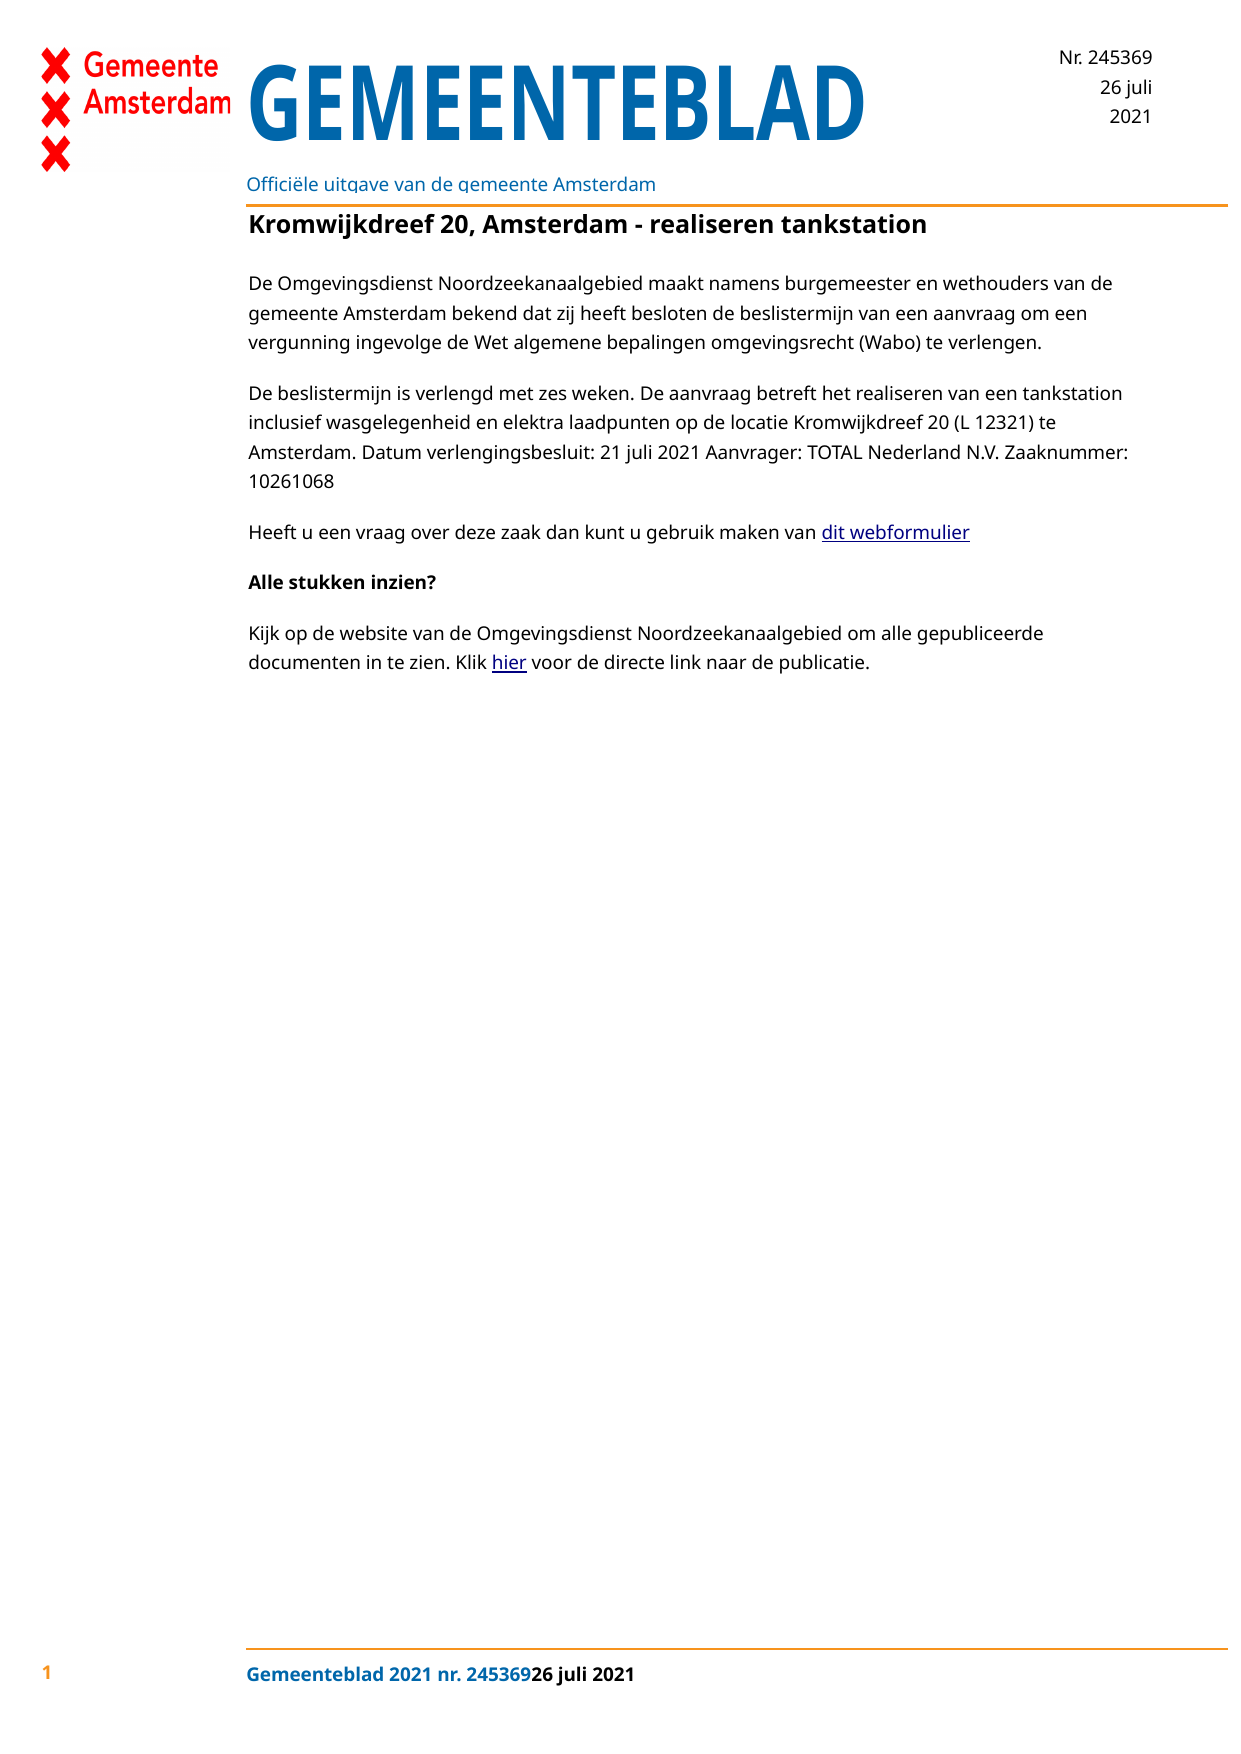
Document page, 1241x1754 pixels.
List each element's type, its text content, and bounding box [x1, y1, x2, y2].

text De Omgevingsdienst Noordzeekanaalgebied maakt namens burgemeester en wethouders van de gemeente Amsterdam bekend dat zij heeft besloten de beslistermijn van een aanvraag om een vergunning ingevolge de Wet algemene bepalingen omgevingsrecht (Wabo) te verlengen. [248, 270, 1152, 355]
text De beslistermijn is verlengd met zes weken. De aanvraag betreft het realiseren van een tankstation inclusief wasgelegenheid en elektra laadpunten op de locatie Kromwijkdreef 20 (L 12321) te Amsterdam. Datum verlengingsbesluit: 21 juli 2021 Aanvrager: TOTAL Nederland N.V. Zaaknummer: 10261068 [248, 380, 1152, 494]
text Alle stukken inzien? [248, 569, 1152, 595]
text Kijk op de website van de Omgevingsdienst Noordzeekanaalgebied om alle gepubliceerde documenten in te zien. Klik hier voor de directe link naar de publicatie. [248, 620, 1152, 675]
picture [41, 47, 231, 172]
text Kromwijkdreef 20, Amsterdam - realiseren tankstation [248, 207, 1152, 241]
text Heeft u een vraag over deze zaak dan kunt u gebruik maken van dit webformulier [248, 519, 1152, 545]
